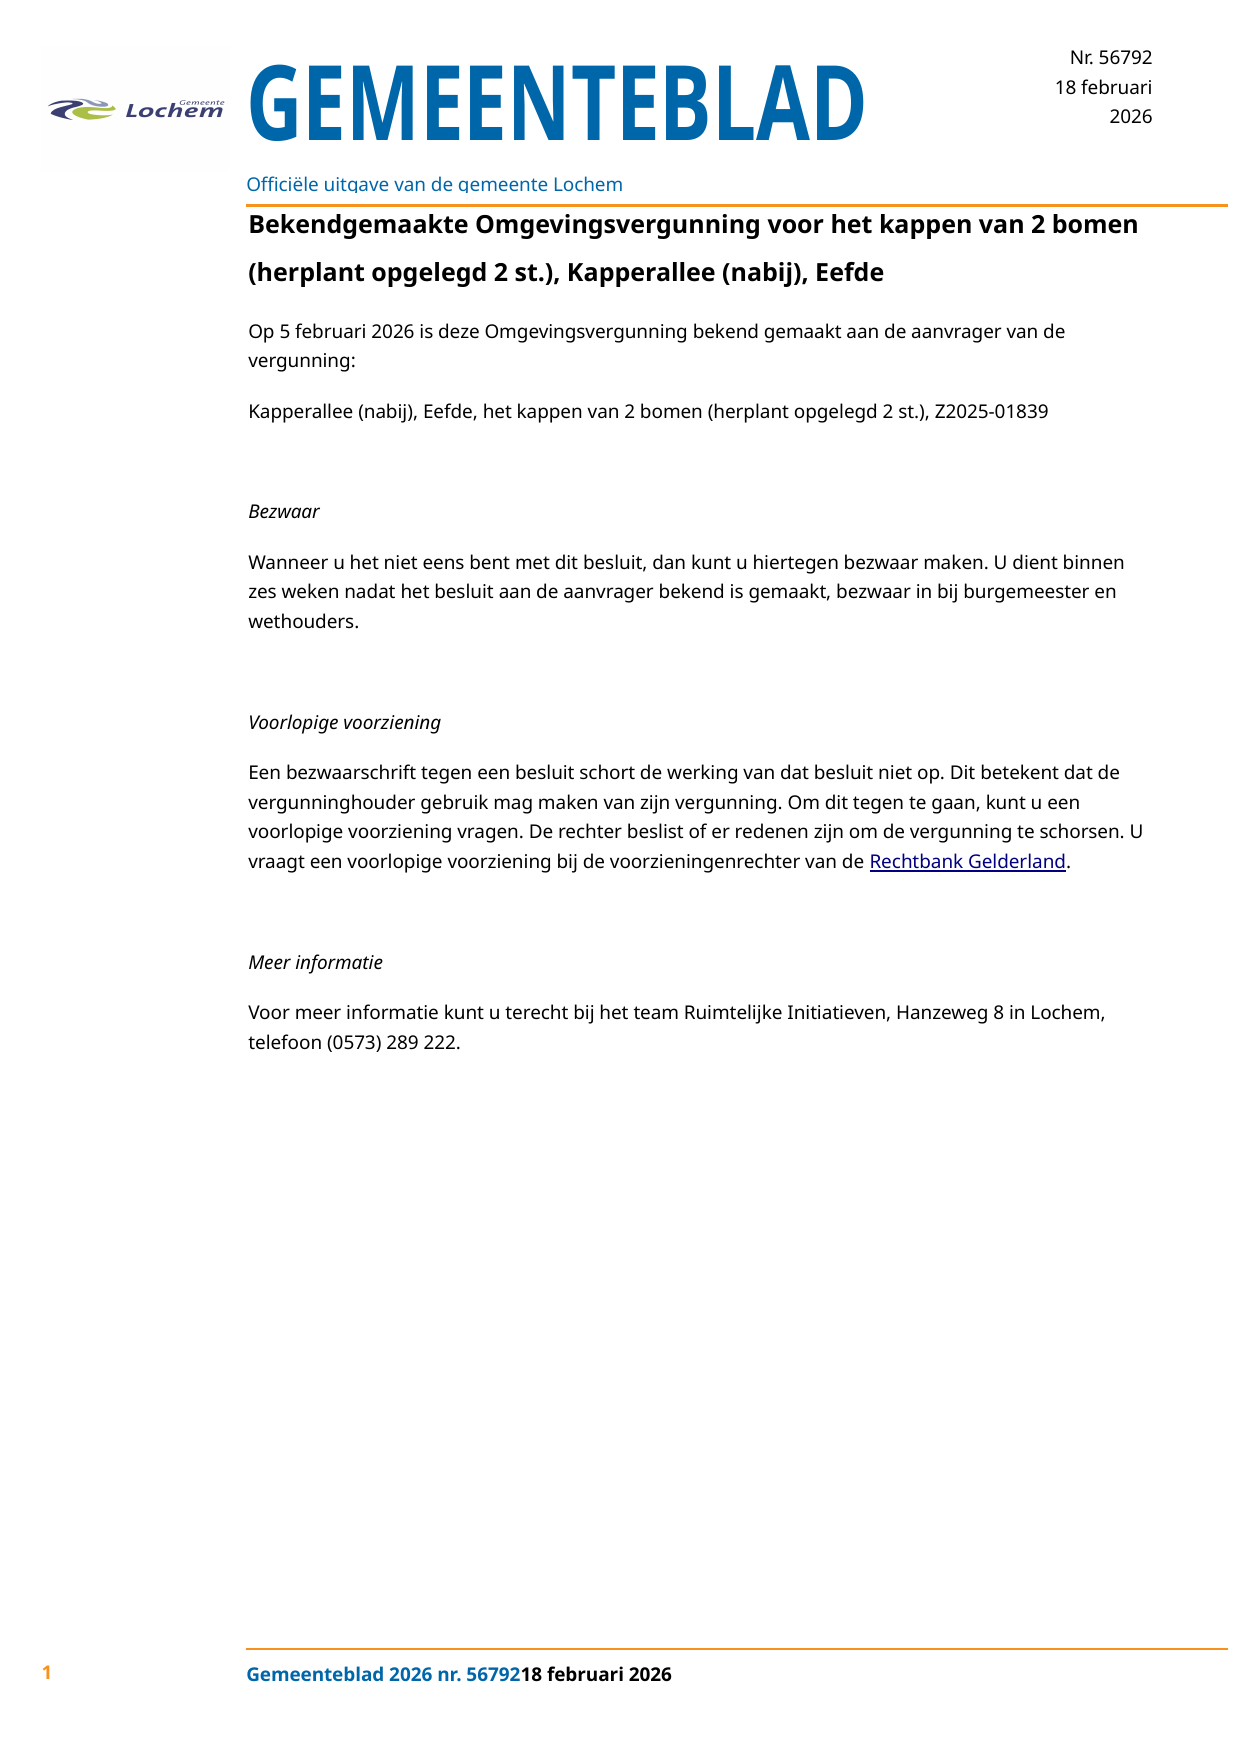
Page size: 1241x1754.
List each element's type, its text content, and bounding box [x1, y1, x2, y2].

text Bekendgemaakte Omgevingsvergunning voor het kappen van 2 bomen (herplant opgelegd 2 st.), Kapperallee (nabij), Eefde [248, 207, 1152, 288]
text Meer informatie [248, 949, 1152, 975]
text Een bezwaarschrift tegen een besluit schort de werking van dat besluit niet op. Dit betekent dat de vergunninghouder gebruik mag maken van zijn vergunning. Om dit tegen te gaan, kunt u een voorlopige voorziening vragen. De rechter beslist of er redenen zijn om de vergunning te schorsen. U vraagt een voorlopige voorziening bij de voorzieningenrechter van de Rechtbank Gelderland. [248, 759, 1152, 874]
text Op 5 februari 2026 is deze Omgevingsvergunning bekend gemaakt aan de aanvrager van de vergunning: [248, 318, 1152, 373]
text Kapperallee (nabij), Eefde, het kappen van 2 bomen (herplant opgelegd 2 st.), Z2025-01839 [248, 398, 1152, 424]
text Wanneer u het niet eens bent met dit besluit, dan kunt u hiertegen bezwaar maken. U dient binnen zes weken nadat het besluit aan de aanvrager bekend is gemaakt, bezwaar in bij burgemeester en wethouders. [248, 549, 1152, 634]
text Voorlopige voorziening [248, 709, 1152, 735]
picture [41, 47, 231, 172]
text Bezwaar [248, 499, 1152, 524]
text Voor meer informatie kunt u terecht bij het team Ruimtelijke Initiatieven, Hanzeweg 8 in Lochem, telefoon (0573) 289 222. [248, 999, 1152, 1055]
